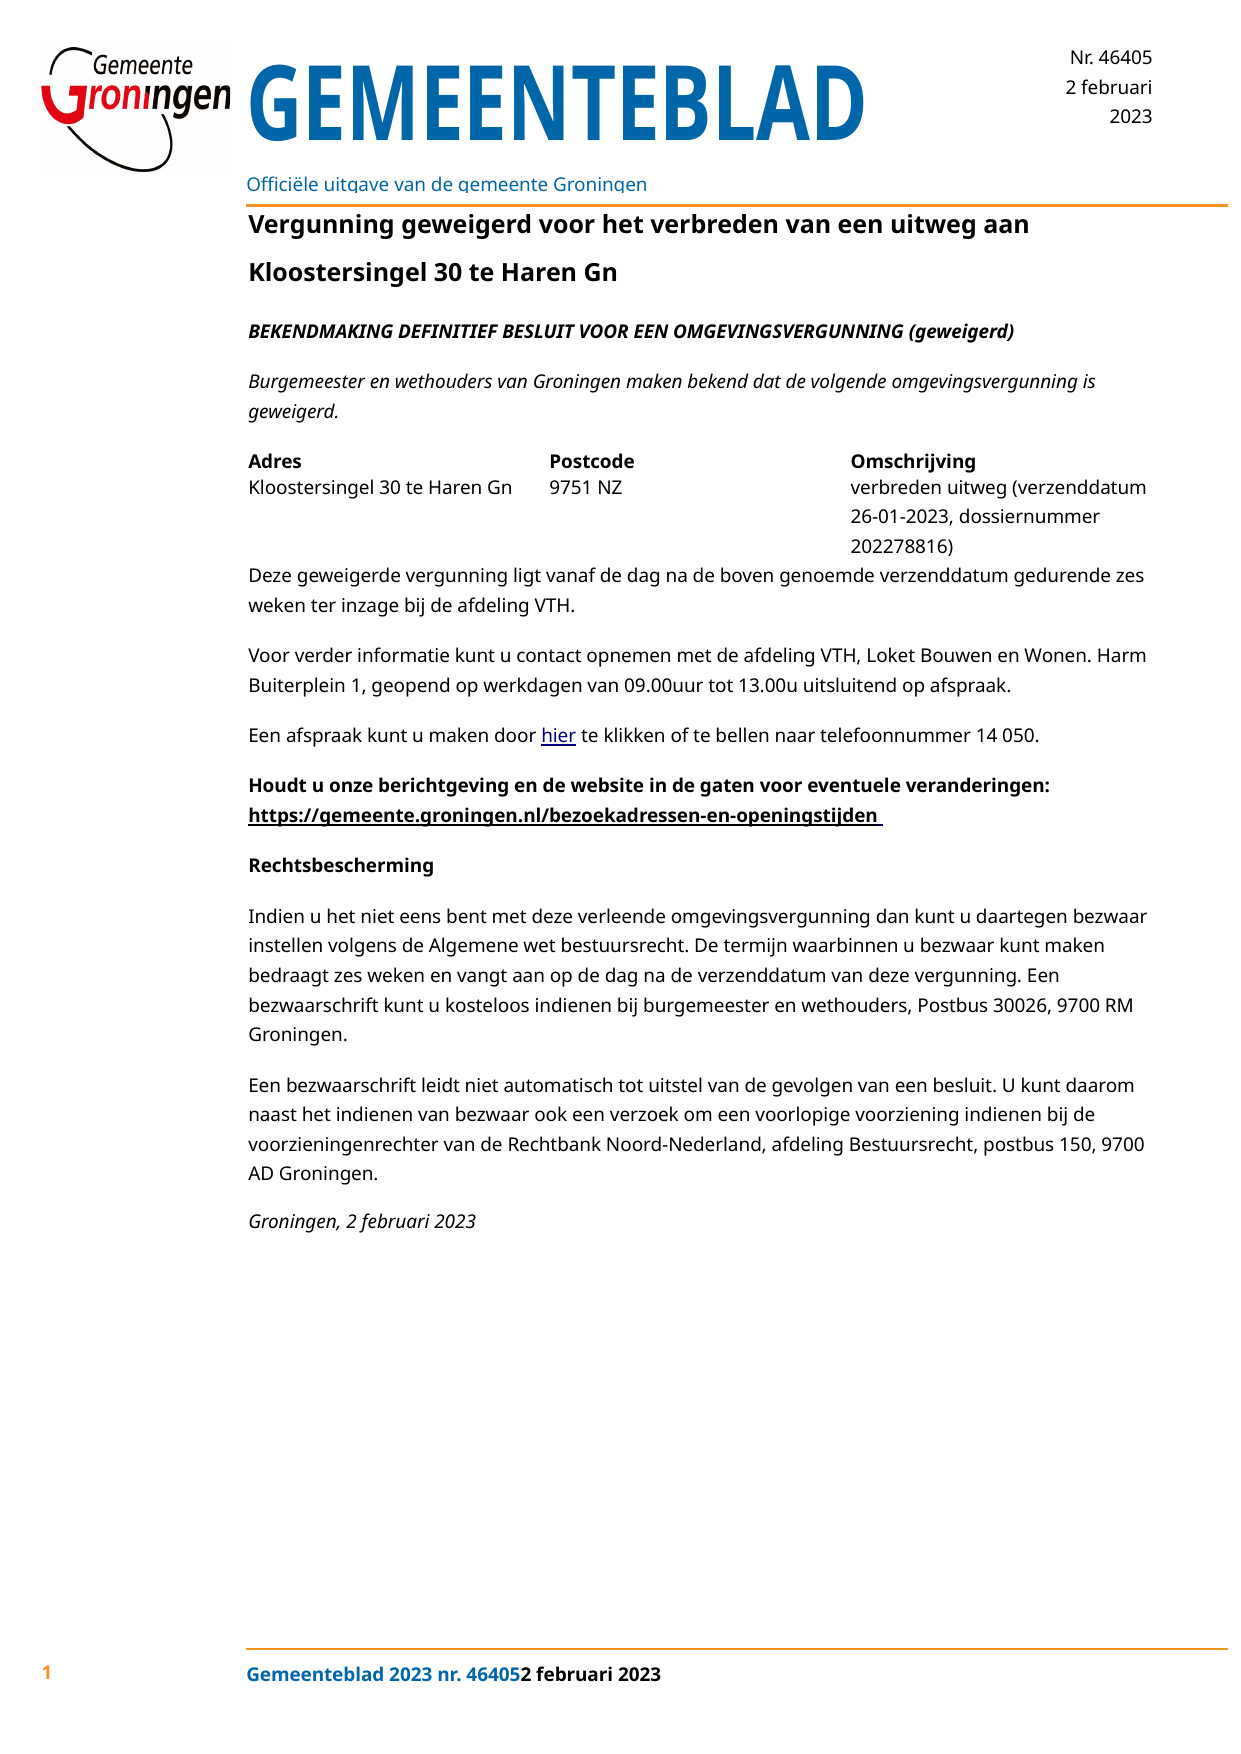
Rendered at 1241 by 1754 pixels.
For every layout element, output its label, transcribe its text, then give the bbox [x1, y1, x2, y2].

text Indien u het niet eens bent met deze verleende omgevingsvergunning dan kunt u daartegen bezwaar instellen volgens de Algemene wet bestuursrecht. De termijn waarbinnen u bezwaar kunt maken bedraagt zes weken en vangt aan op de dag na de verzenddatum van deze vergunning. Een bezwaarschrift kunt u kosteloos indienen bij burgemeester en wethouders, Postbus 30026, 9700 RM Groningen. [248, 903, 1152, 1047]
text Burgemeester en wethouders van Groningen maken bekend dat de volgende omgevingsvergunning is geweigerd. [248, 368, 1152, 424]
table_header Omschrijving [850, 449, 1152, 474]
table_header Adres [248, 449, 549, 474]
text Deze geweigerde vergunning ligt vanaf de dag na de boven genoemde verzenddatum gedurende zes weken ter inzage bij de afdeling VTH. [248, 562, 1152, 618]
table_cell 9751 NZ [549, 474, 850, 559]
text Een afspraak kunt u maken door hier te klikken of te bellen naar telefoonnummer 14 050. [248, 722, 1152, 748]
text Een bezwaarschrift leidt niet automatisch tot uitstel van de gevolgen van een besluit. U kunt daarom naast het indienen van bezwaar ook een verzoek om een voorlopige voorziening indienen bij de voorzieningenrechter van de Rechtbank Noord-Nederland, afdeling Bestuursrecht, postbus 150, 9700 AD Groningen. [248, 1072, 1152, 1186]
text BEKENDMAKING DEFINITIEF BESLUIT VOOR EEN OMGEVINGSVERGUNNING (geweigerd) [248, 318, 1152, 344]
table_cell Kloostersingel 30 te Haren Gn [248, 474, 549, 559]
text Voor verder informatie kunt u contact opnemen met de afdeling VTH, Loket Bouwen en Wonen. Harm Buiterplein 1, geopend op werkdagen van 09.00uur tot 13.00u uitsluitend op afspraak. [248, 642, 1152, 698]
picture [41, 47, 231, 172]
text Houdt u onze berichtgeving en de website in de gaten voor eventuele veranderingen: https://gemeente.groningen.nl/bezoekadressen-en-openingstijden [248, 773, 1152, 828]
text Vergunning geweigerd voor het verbreden van een uitweg aan Kloostersingel 30 te Haren Gn [248, 207, 1152, 288]
text Groningen, 2 februari 2023 [248, 1208, 1152, 1234]
text Rechtsbescherming [248, 853, 1152, 878]
table_header Postcode [549, 449, 850, 474]
table_cell verbreden uitweg (verzenddatum 26-01-2023, dossiernummer 202278816) [850, 474, 1152, 559]
